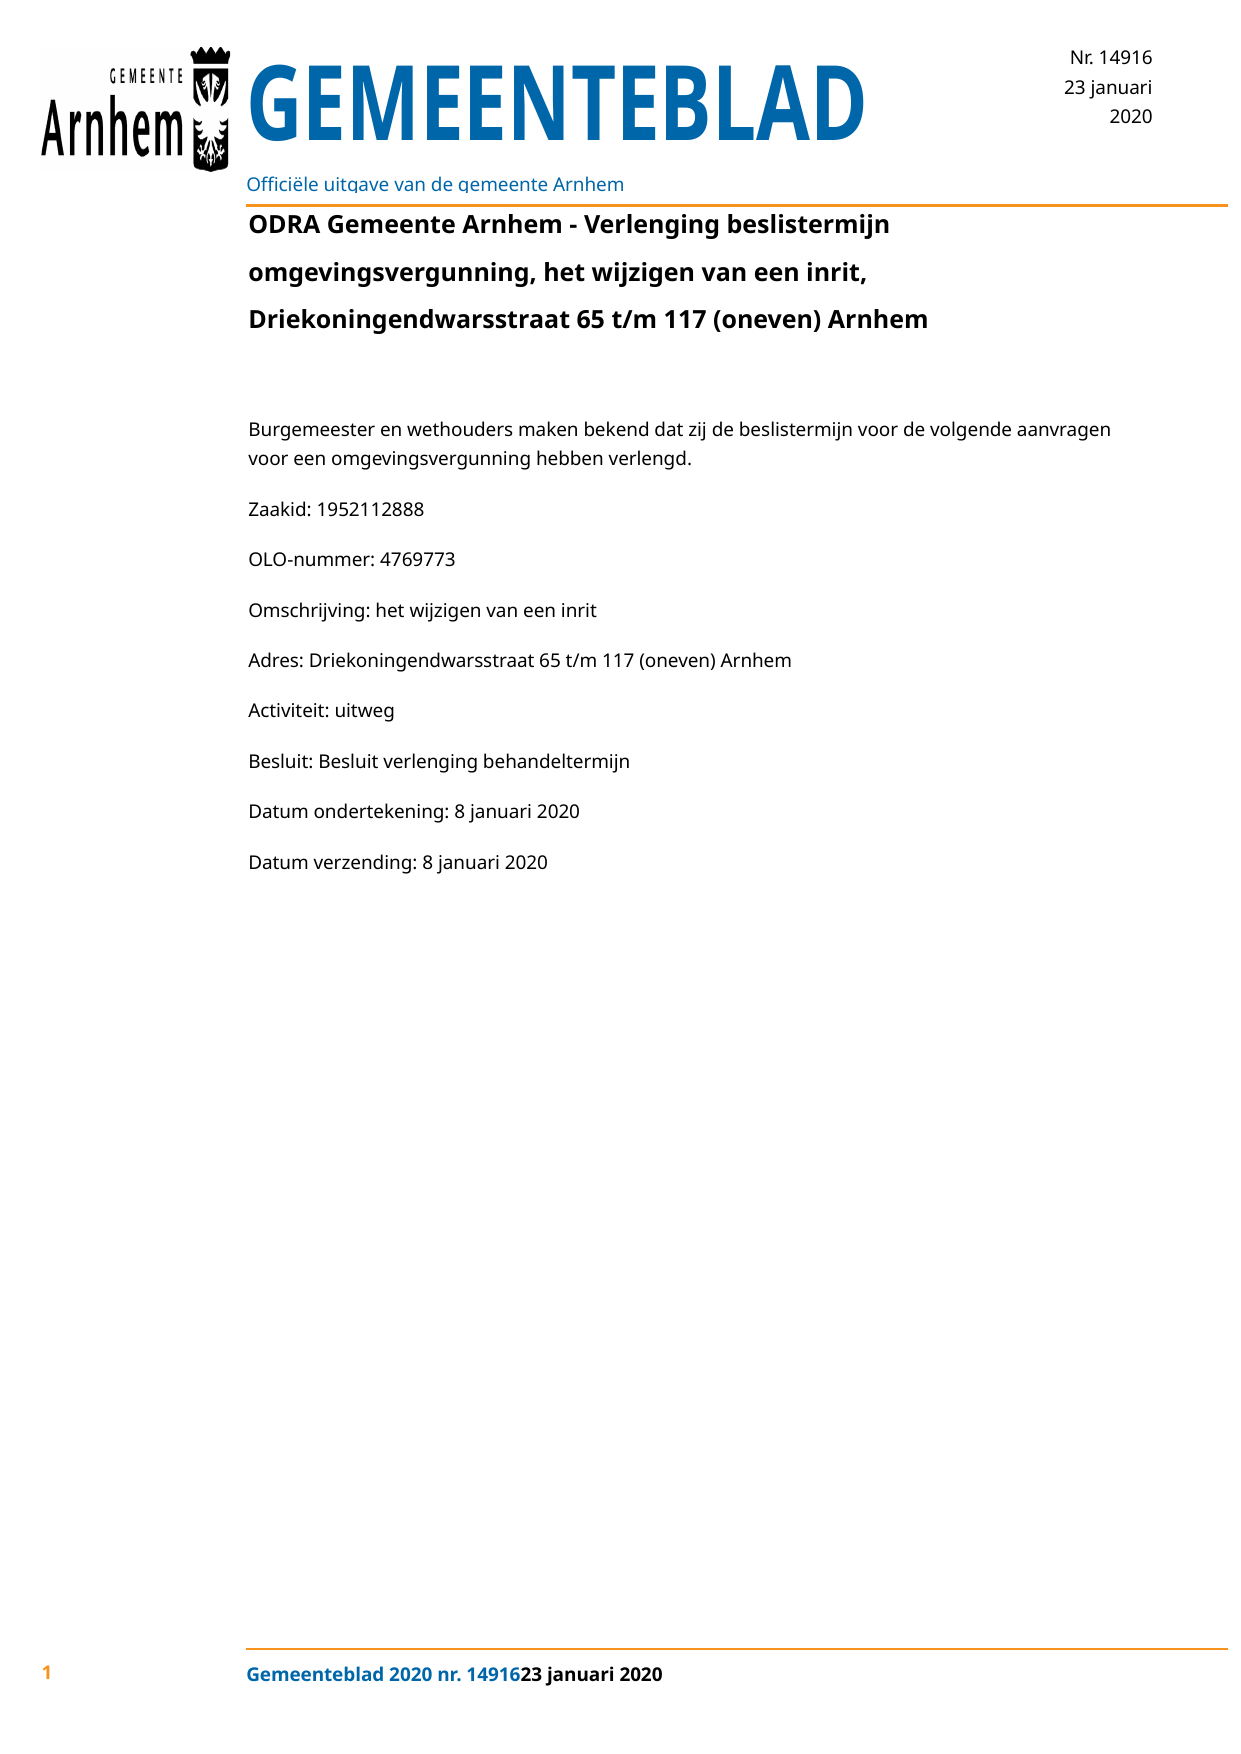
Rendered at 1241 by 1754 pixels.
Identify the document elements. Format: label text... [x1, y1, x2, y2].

text Omschrijving: het wijzigen van een inrit [248, 597, 1152, 622]
text Burgemeester en wethouders maken bekend dat zij de beslistermijn voor de volgende aanvragen voor een omgevingsvergunning hebben verlengd. [248, 416, 1152, 471]
text Besluit: Besluit verlenging behandeltermijn [248, 748, 1152, 774]
text ODRA Gemeente Arnhem - Verlenging beslistermijn omgevingsvergunning, het wijzigen van een inrit, Driekoningendwarsstraat 65 t/m 117 (oneven) Arnhem [248, 207, 1152, 336]
text OLO-nummer: 4769773 [248, 546, 1152, 572]
text Adres: Driekoningendwarsstraat 65 t/m 117 (oneven) Arnhem [248, 647, 1152, 673]
text Datum ondertekening: 8 januari 2020 [248, 798, 1152, 824]
text Activiteit: uitweg [248, 698, 1152, 723]
text Zaakid: 1952112888 [248, 496, 1152, 522]
text Datum verzending: 8 januari 2020 [248, 849, 1152, 874]
picture [41, 47, 231, 172]
